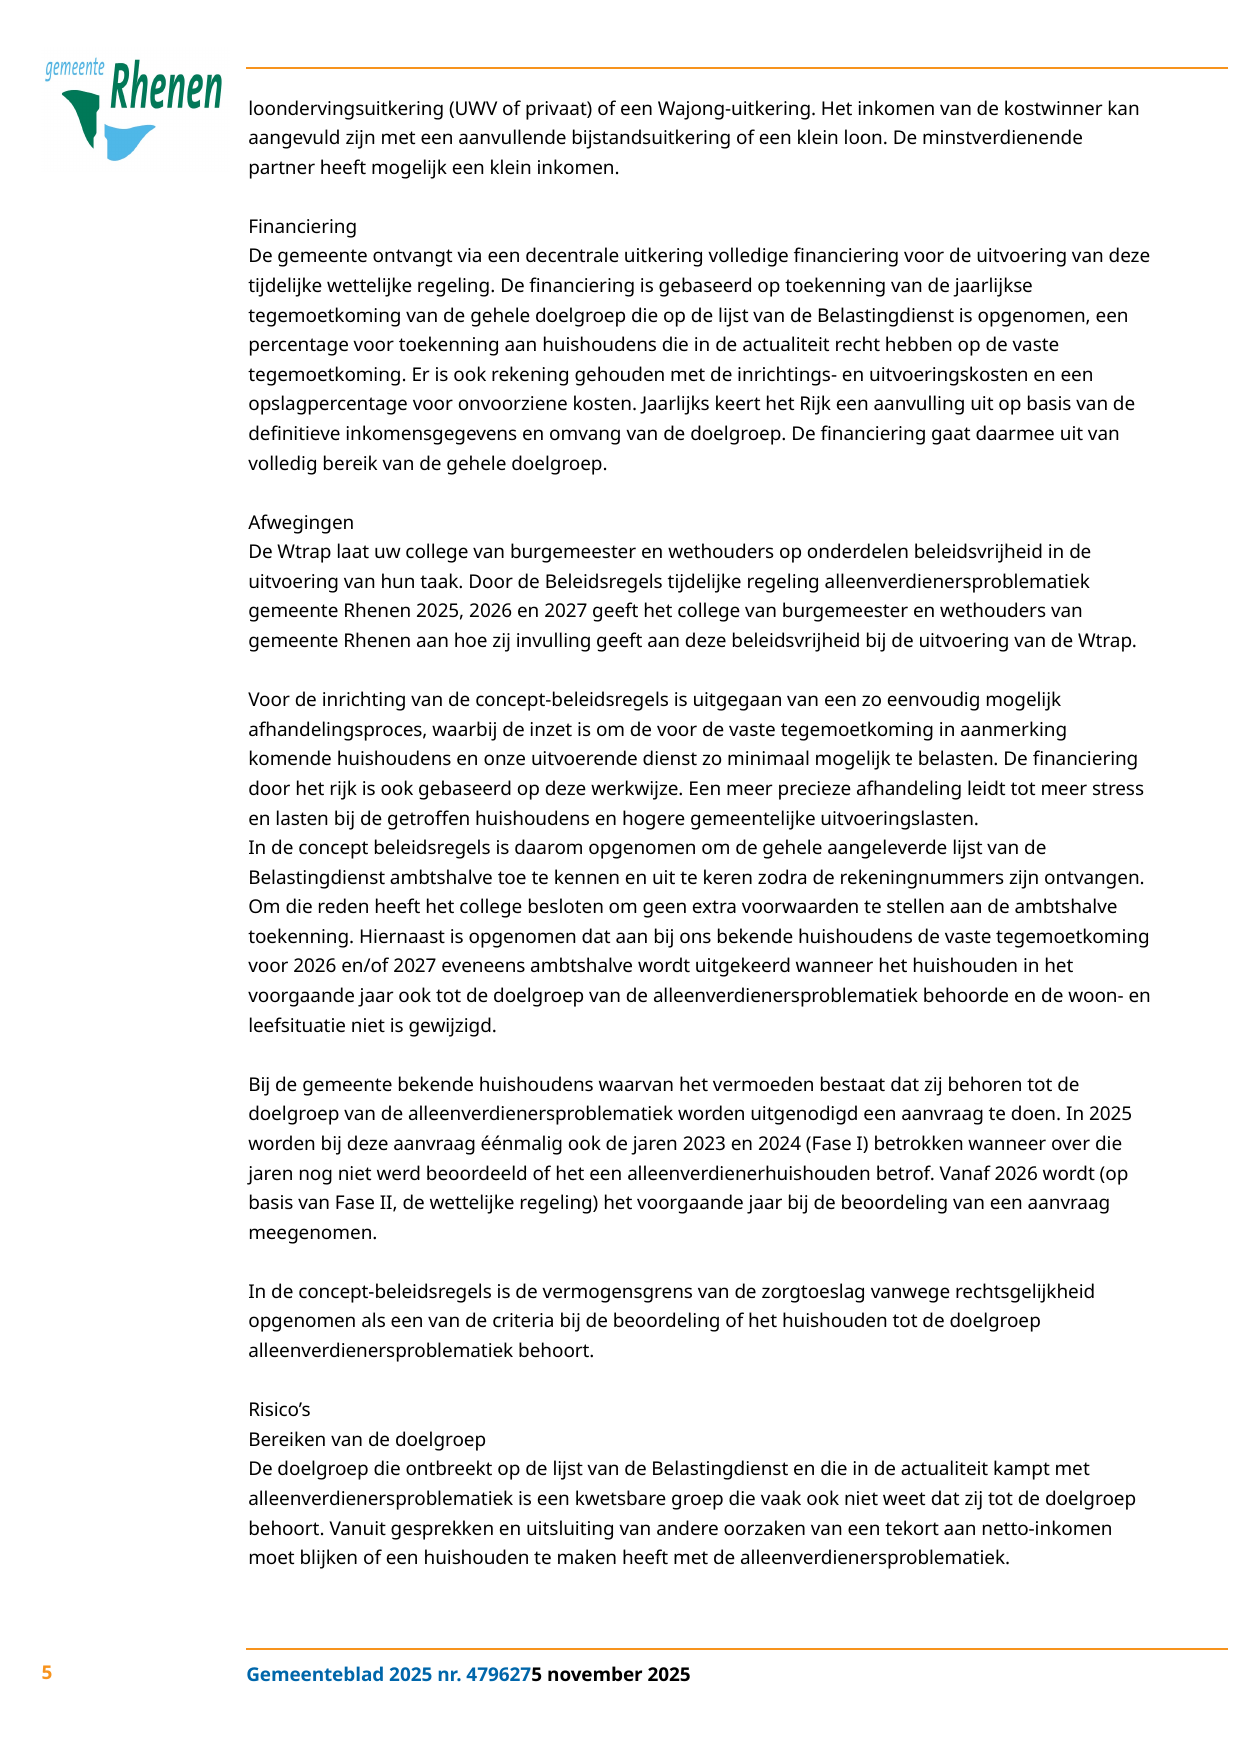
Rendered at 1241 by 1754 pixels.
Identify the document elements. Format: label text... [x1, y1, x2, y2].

text Voor de inrichting van de concept-beleidsregels is uitgegaan van een zo eenvoudig mogelijk afhandelingsproces, waarbij de inzet is om de voor de vaste tegemoetkoming in aanmerking komende huishoudens en onze uitvoerende dienst zo minimaal mogelijk te belasten. De financiering door het rijk is ook gebaseerd op deze werkwijze. Een meer precieze afhandeling leidt tot meer stress en lasten bij de getroffen huishoudens en hogere gemeentelijke uitvoeringslasten. [248, 686, 1152, 831]
picture [41, 47, 231, 172]
text Bij de gemeente bekende huishoudens waarvan het vermoeden bestaat dat zij behoren tot de doelgroep van de alleenverdienersproblematiek worden uitgenodigd een aanvraag te doen. In 2025 worden bij deze aanvraag éénmalig ook de jaren 2023 en 2024 (Fase I) betrokken wanneer over die jaren nog niet werd beoordeeld of het een alleenverdienerhuishouden betrof. Vanaf 2026 wordt (op basis van Fase II, de wettelijke regeling) het voorgaande jaar bij de beoordeling van een aanvraag meegenomen. [248, 1071, 1152, 1245]
text loondervingsuitkering (UWV of privaat) of een Wajong-uitkering. Het inkomen van de kostwinner kan aangevuld zijn met een aanvullende bijstandsuitkering of een klein loon. De minstverdienende partner heeft mogelijk een klein inkomen. [248, 95, 1152, 180]
text De doelgroep die ontbreekt op de lijst van de Belastingdienst en die in de actualiteit kampt met alleenverdienersproblematiek is een kwetsbare groep die vaak ook niet weet dat zij tot de doelgroep behoort. Vanuit gesprekken en uitsluiting van andere oorzaken van een tekort aan netto-inkomen moet blijken of een huishouden te maken heeft met de alleenverdienersproblematiek. [248, 1456, 1152, 1570]
text Afwegingen [248, 509, 1152, 535]
text De Wtrap laat uw college van burgemeester en wethouders op onderdelen beleidsvrijheid in de uitvoering van hun taak. Door de Beleidsregels tijdelijke regeling alleenverdienersproblematiek gemeente Rhenen 2025, 2026 en 2027 geeft het college van burgemeester en wethouders van gemeente Rhenen aan hoe zij invulling geeft aan deze beleidsvrijheid bij de uitvoering van de Wtrap. [248, 538, 1152, 653]
text Financiering [248, 213, 1152, 239]
text In de concept-beleidsregels is de vermogensgrens van de zorgtoeslag vanwege rechtsgelijkheid opgenomen als een van de criteria bij de beoordeling of het huishouden tot de doelgroep alleenverdienersproblematiek behoort. [248, 1278, 1152, 1363]
text In de concept beleidsregels is daarom opgenomen om de gehele aangeleverde lijst van de Belastingdienst ambtshalve toe te kennen en uit te keren zodra de rekeningnummers zijn ontvangen. Om die reden heeft het college besloten om geen extra voorwaarden te stellen aan de ambtshalve toekenning. Hiernaast is opgenomen dat aan bij ons bekende huishoudens de vaste tegemoetkoming voor 2026 en/of 2027 eveneens ambtshalve wordt uitgekeerd wanneer het huishouden in het voorgaande jaar ook tot de doelgroep van de alleenverdienersproblematiek behoorde en de woon- en leefsituatie niet is gewijzigd. [248, 834, 1152, 1038]
text De gemeente ontvangt via een decentrale uitkering volledige financiering voor de uitvoering van deze tijdelijke wettelijke regeling. De financiering is gebaseerd op toekenning van de jaarlijkse tegemoetkoming van de gehele doelgroep die op de lijst van de Belastingdienst is opgenomen, een percentage voor toekenning aan huishoudens die in de actualiteit recht hebben op de vaste tegemoetkoming. Er is ook rekening gehouden met de inrichtings- en uitvoeringskosten en een opslagpercentage voor onvoorziene kosten. Jaarlijks keert het Rijk een aanvulling uit op basis van de definitieve inkomensgegevens en omvang van de doelgroep. De financiering gaat daarmee uit van volledig bereik van de gehele doelgroep. [248, 243, 1152, 476]
text Bereiken van de doelgroep [248, 1426, 1152, 1452]
text Risico’s [248, 1396, 1152, 1422]
